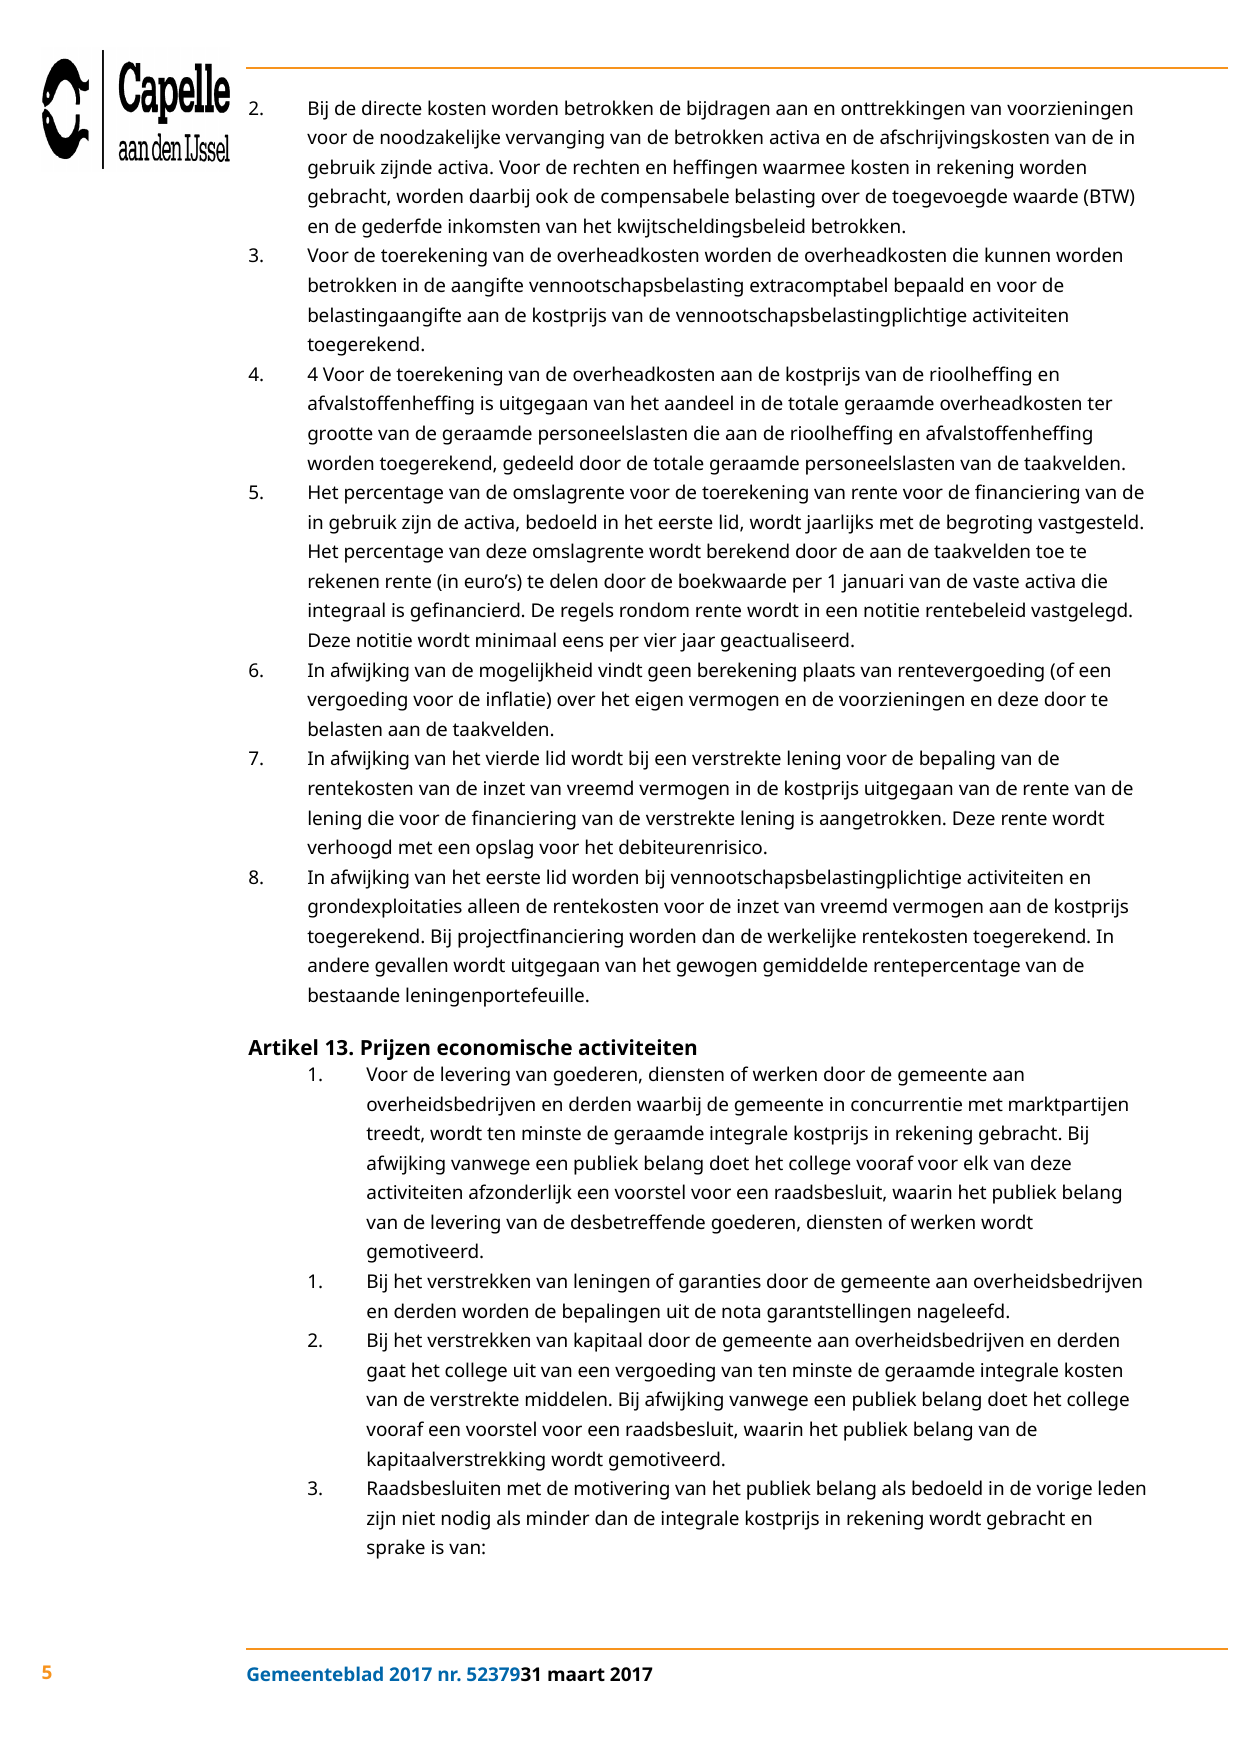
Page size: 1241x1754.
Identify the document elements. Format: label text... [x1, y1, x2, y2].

list Bij de directe kosten worden betrokken de bijdragen aan en onttrekkingen van voorzieningen voor de noodzakelijke vervanging van de betrokken activa en de afschrijvingskosten van de in gebruik zijnde activa. Voor de rechten en heffingen waarmee kosten in rekening worden gebracht, worden daarbij ook de compensabele belasting over de toegevoegde waarde (BTW) en de gederfde inkomsten van het kwijtscheldingsbeleid betrokken. [248, 95, 1152, 239]
list Bij het verstrekken van leningen of garanties door de gemeente aan overheidsbedrijven en derden worden de bepalingen uit de nota garantstellingen nageleefd. [307, 1268, 1152, 1323]
list Het percentage van deze omslagrente wordt berekend door de aan de taakvelden toe te rekenen rente (in euro’s) te delen door de boekwaarde per 1 januari van de vaste activa die integraal is gefinancierd. De regels rondom rente wordt in een notitie rentebeleid vastgelegd. Deze notitie wordt minimaal eens per vier jaar geactualiseerd. [248, 538, 1152, 653]
list Voor de toerekening van de overheadkosten worden de overheadkosten die kunnen worden betrokken in de aangifte vennootschapsbelasting extracomptabel bepaald en voor de belastingaangifte aan de kostprijs van de vennootschapsbelastingplichtige activiteiten toegerekend. [248, 243, 1152, 357]
list In afwijking van het vierde lid wordt bij een verstrekte lening voor de bepaling van de rentekosten van de inzet van vreemd vermogen in de kostprijs uitgegaan van de rente van de lening die voor de financiering van de verstrekte lening is aangetrokken. Deze rente wordt verhoogd met een opslag voor het debiteurenrisico. [248, 746, 1152, 860]
list Raadsbesluiten met de motivering van het publiek belang als bedoeld in de vorige leden zijn niet nodig als minder dan de integrale kostprijs in rekening wordt gebracht en sprake is van: [307, 1475, 1152, 1560]
list 4 Voor de toerekening van de overheadkosten aan de kostprijs van de rioolheffing en afvalstoffenheffing is uitgegaan van het aandeel in de totale geraamde overheadkosten ter grootte van de geraamde personeelslasten die aan de rioolheffing en afvalstoffenheffing worden toegerekend, gedeeld door de totale geraamde personeelslasten van de taakvelden. [248, 361, 1152, 476]
text Artikel 13. Prijzen economische activiteiten [248, 1033, 1152, 1061]
list Voor de levering van goederen, diensten of werken door de gemeente aan overheidsbedrijven en derden waarbij de gemeente in concurrentie met marktpartijen treedt, wordt ten minste de geraamde integrale kostprijs in rekening gebracht. Bij afwijking vanwege een publiek belang doet het college vooraf voor elk van deze activiteiten afzonderlijk een voorstel voor een raadsbesluit, waarin het publiek belang van de levering van de desbetreffende goederen, diensten of werken wordt gemotiveerd. [307, 1061, 1152, 1264]
picture [41, 47, 231, 172]
list In afwijking van het eerste lid worden bij vennootschapsbelastingplichtige activiteiten en grondexploitaties alleen de rentekosten voor de inzet van vreemd vermogen aan de kostprijs toegerekend. Bij projectfinanciering worden dan de werkelijke rentekosten toegerekend. In andere gevallen wordt uitgegaan van het gewogen gemiddelde rentepercentage van de bestaande leningenportefeuille. [248, 864, 1152, 1008]
list Het percentage van de omslagrente voor de toerekening van rente voor de financiering van de in gebruik zijn de activa, bedoeld in het eerste lid, wordt jaarlijks met de begroting vastgesteld. [248, 479, 1152, 535]
list Bij het verstrekken van kapitaal door de gemeente aan overheidsbedrijven en derden gaat het college uit van een vergoeding van ten minste de geraamde integrale kosten van de verstrekte middelen. Bij afwijking vanwege een publiek belang doet het college vooraf een voorstel voor een raadsbesluit, waarin het publiek belang van de kapitaalverstrekking wordt gemotiveerd. [307, 1327, 1152, 1471]
list In afwijking van de mogelijkheid vindt geen berekening plaats van rentevergoeding (of een vergoeding voor de inflatie) over het eigen vermogen en de voorzieningen en deze door te belasten aan de taakvelden. [248, 657, 1152, 742]
